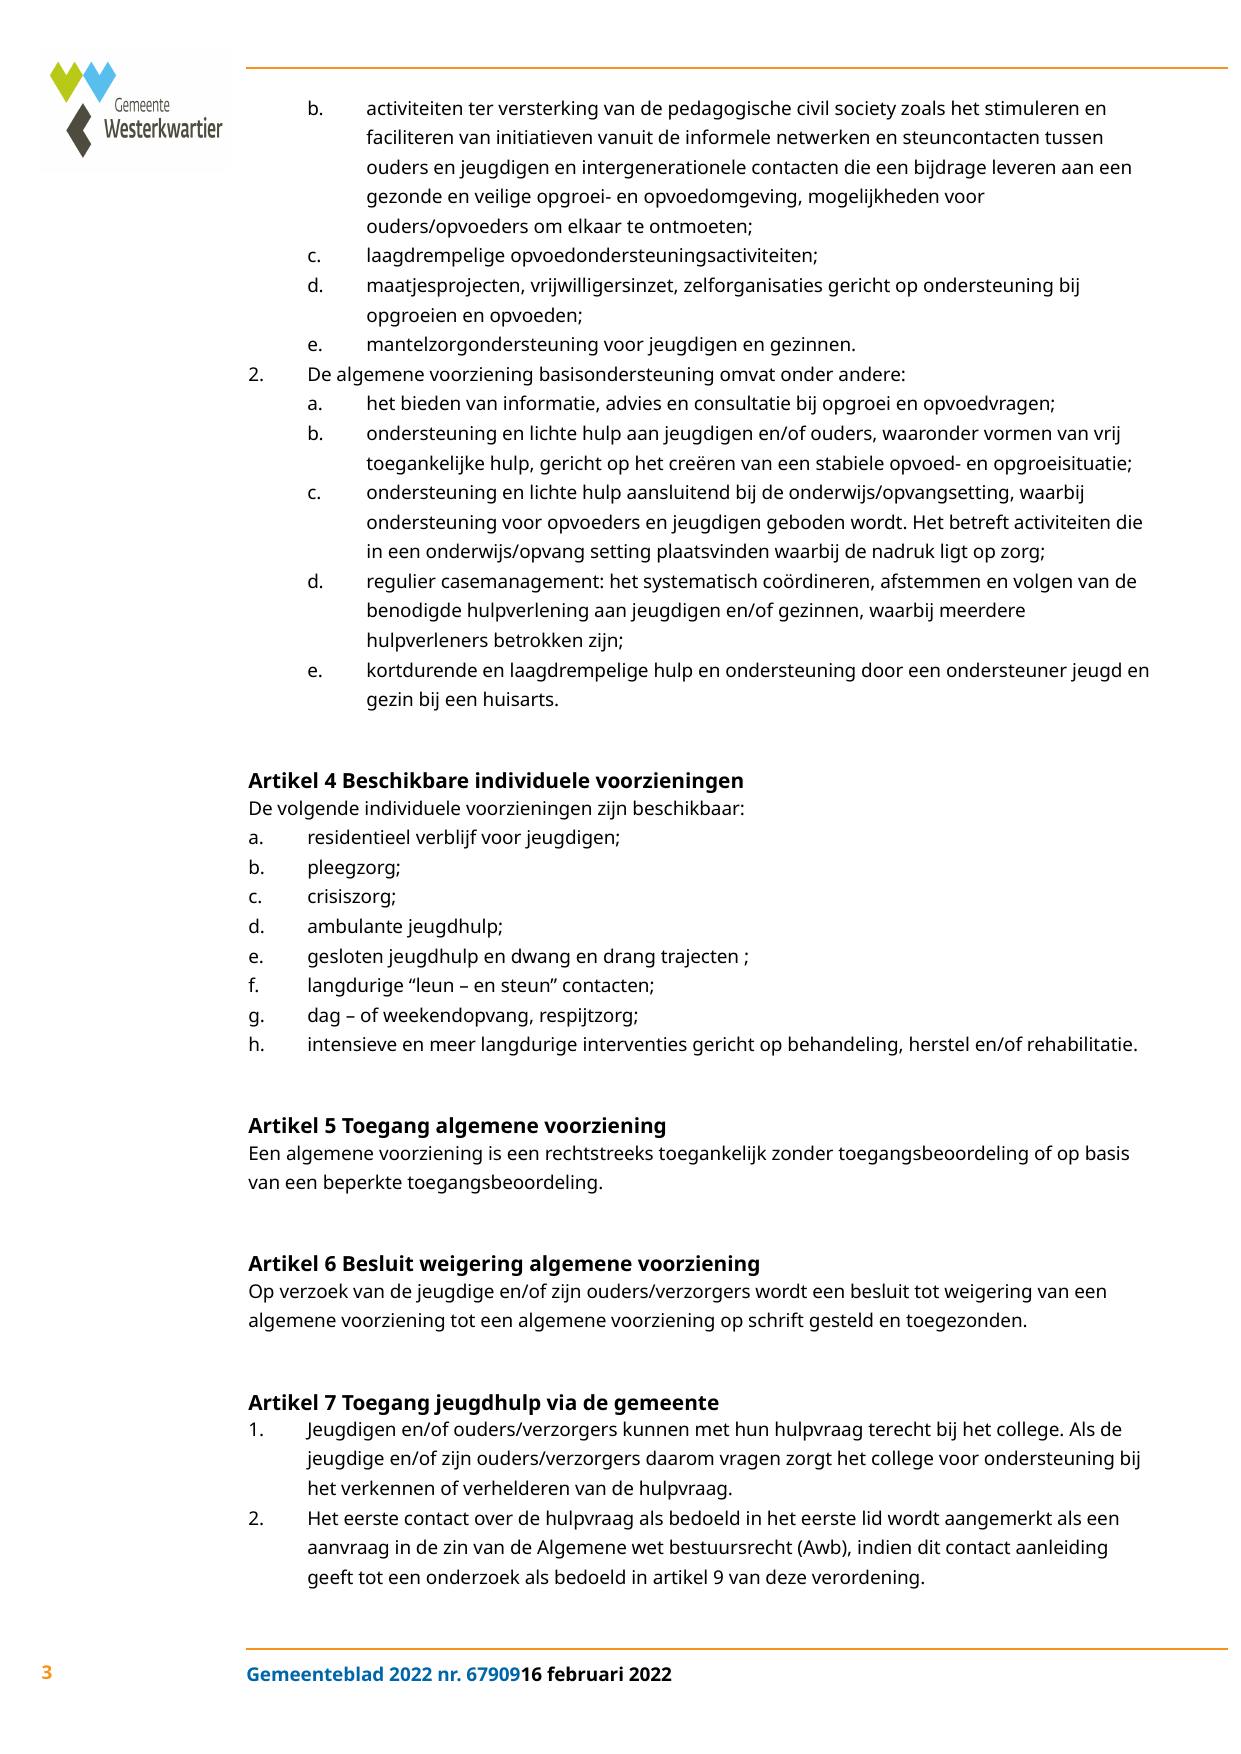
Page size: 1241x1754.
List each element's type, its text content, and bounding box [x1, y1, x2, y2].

list het bieden van informatie, advies en consultatie bij opgroei en opvoedvragen; [307, 391, 1152, 416]
list residentieel verblijf voor jeugdigen; [248, 824, 1152, 850]
list laagdrempelige opvoedondersteuningsactiviteiten; [307, 243, 1152, 268]
text Artikel 4 Beschikbare individuele voorzieningen [248, 766, 1152, 795]
list ambulante jeugdhulp; [248, 913, 1152, 939]
list activiteiten ter versterking van de pedagogische civil society zoals het stimuleren en faciliteren van initiatieven vanuit de informele netwerken en steuncontacten tussen ouders en jeugdigen en intergenerationele contacten die een bijdrage leveren aan een gezonde en veilige opgroei- en opvoedomgeving, mogelijkheden voor ouders/opvoeders om elkaar te ontmoeten; [307, 95, 1152, 239]
text Artikel 6 Besluit weigering algemene voorziening [248, 1249, 1152, 1278]
text De volgende individuele voorzieningen zijn beschikbaar: [248, 795, 1152, 821]
text Artikel 7 Toegang jeugdhulp via de gemeente [248, 1388, 1152, 1416]
list pleegzorg; [248, 854, 1152, 880]
list De algemene voorziening basisondersteuning omvat onder andere: [248, 361, 1152, 387]
list ondersteuning en lichte hulp aansluitend bij de onderwijs/opvangsetting, waarbij ondersteuning voor opvoeders en jeugdigen geboden wordt. Het betreft activiteiten die in een onderwijs/opvang setting plaatsvinden waarbij de nadruk ligt op zorg; [307, 479, 1152, 564]
list langdurige “leun – en steun” contacten; [248, 972, 1152, 998]
list Het eerste contact over de hulpvraag als bedoeld in het eerste lid wordt aangemerkt als een aanvraag in de zin van de Algemene wet bestuursrecht (Awb), indien dit contact aanleiding geeft tot een onderzoek als bedoeld in artikel 9 van deze verordening. [248, 1505, 1152, 1590]
list Jeugdigen en/of ouders/verzorgers kunnen met hun hulpvraag terecht bij het college. Als de jeugdige en/of zijn ouders/verzorgers daarom vragen zorgt het college voor ondersteuning bij het verkennen of verhelderen van de hulpvraag. [248, 1416, 1152, 1501]
list mantelzorgondersteuning voor jeugdigen en gezinnen. [307, 331, 1152, 357]
text Een algemene voorziening is een rechtstreeks toegankelijk zonder toegangsbeoordeling of op basis van een beperkte toegangsbeoordeling. [248, 1140, 1152, 1195]
list regulier casemanagement: het systematisch coördineren, afstemmen en volgen van de benodigde hulpverlening aan jeugdigen en/of gezinnen, waarbij meerdere hulpverleners betrokken zijn; [307, 568, 1152, 653]
list ondersteuning en lichte hulp aan jeugdigen en/of ouders, waaronder vormen van vrij toegankelijke hulp, gericht op het creëren van een stabiele opvoed- en opgroeisituatie; [307, 420, 1152, 476]
text Op verzoek van de jeugdige en/of zijn ouders/verzorgers wordt een besluit tot weigering van een algemene voorziening tot een algemene voorziening op schrift gesteld en toegezonden. [248, 1278, 1152, 1333]
list gesloten jeugdhulp en dwang en drang trajecten ; [248, 943, 1152, 968]
text Artikel 5 Toegang algemene voorziening [248, 1112, 1152, 1140]
picture [41, 47, 231, 172]
list crisiszorg; [248, 884, 1152, 909]
list kortdurende en laagdrempelige hulp en ondersteuning door een ondersteuner jeugd en gezin bij een huisarts. [307, 657, 1152, 712]
list intensieve en meer langdurige interventies gericht op behandeling, herstel en/of rehabilitatie. [248, 1032, 1152, 1057]
list dag – of weekendopvang, respijtzorg; [248, 1002, 1152, 1028]
list maatjesprojecten, vrijwilligersinzet, zelforganisaties gericht op ondersteuning bij opgroeien en opvoeden; [307, 272, 1152, 328]
